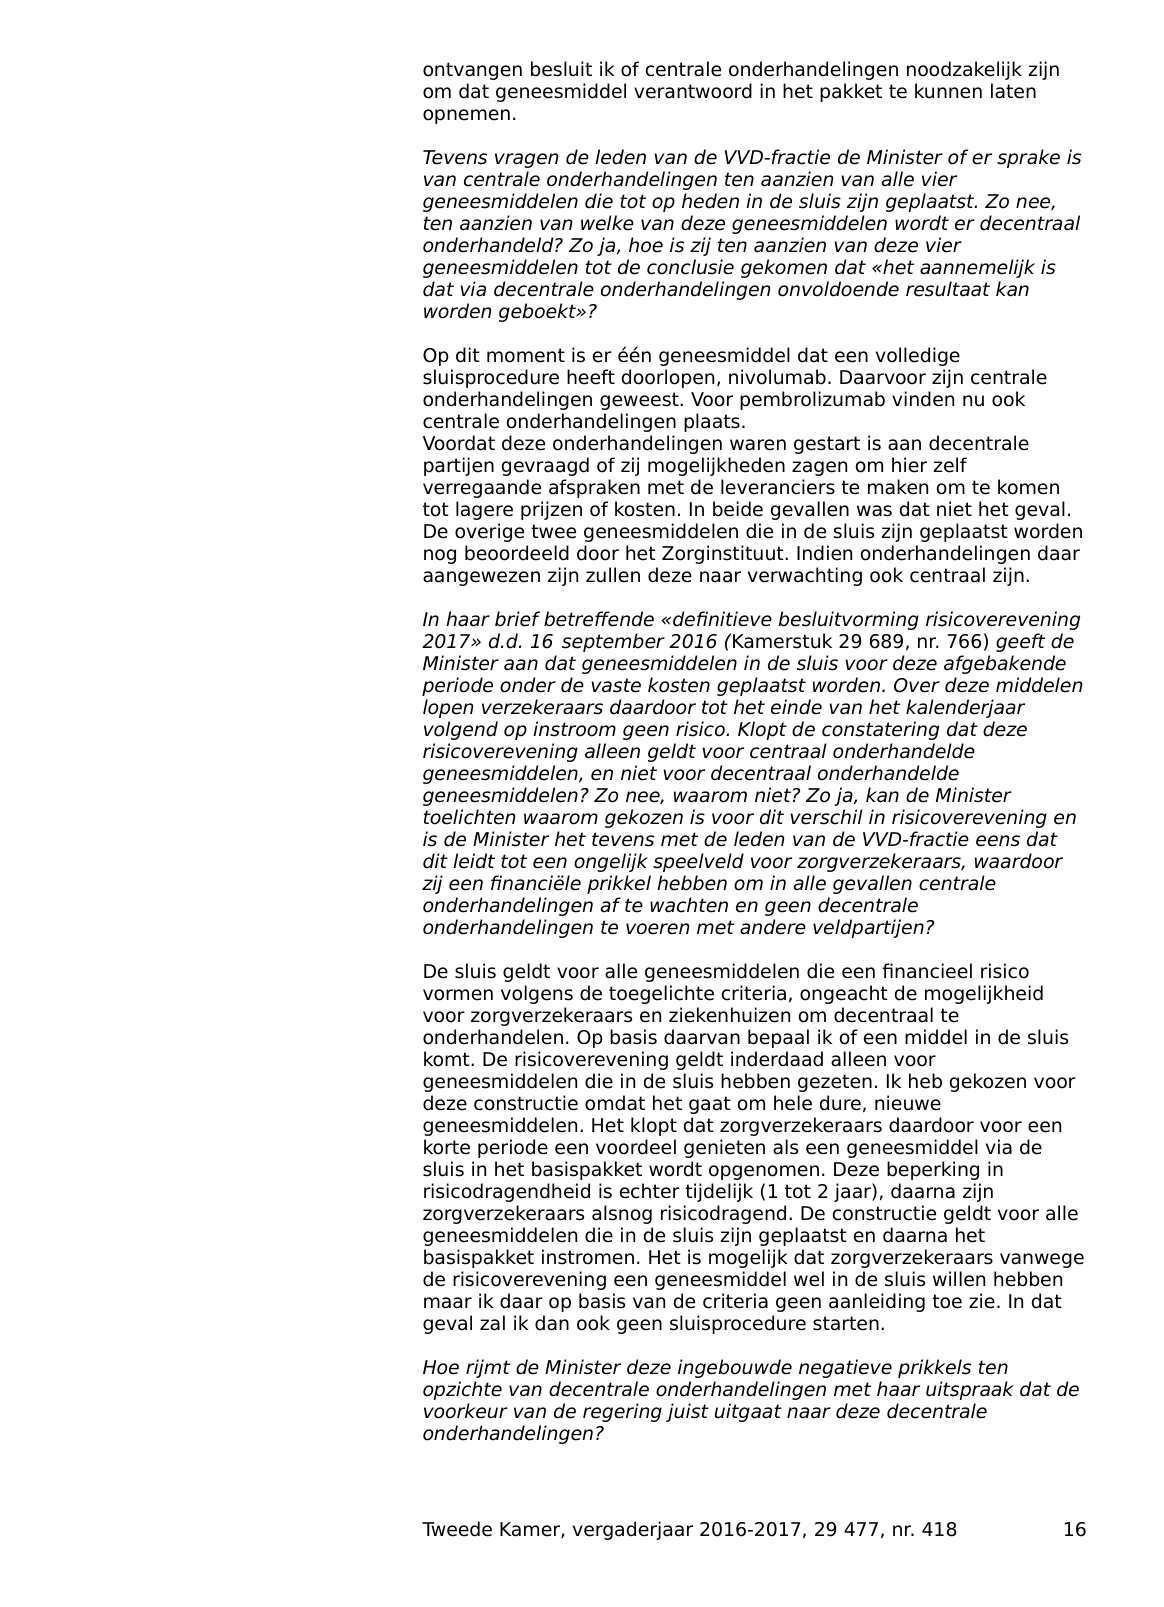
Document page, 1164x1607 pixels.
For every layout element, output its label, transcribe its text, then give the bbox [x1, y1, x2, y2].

text In haar brief betreffende «definitieve besluitvorming risicoverevening 2017» d.d. 16 september 2016 (Kamerstuk 29 689, nr. 766) geeft de Minister aan dat geneesmiddelen in de sluis voor deze afgebakende periode onder de vaste kosten geplaatst worden. Over deze middelen lopen verzekeraars daardoor tot het einde van het kalenderjaar volgend op instroom geen risico. Klopt de constatering dat deze risicoverevening alleen geldt voor centraal onderhandelde geneesmiddelen, en niet voor decentraal onderhandelde geneesmiddelen? Zo nee, waarom niet? Zo ja, kan de Minister toelichten waarom gekozen is voor dit verschil in risicoverevening en is de Minister het tevens met de leden van de VVD-fractie eens dat dit leidt tot een ongelijk speelveld voor zorgverzekeraars, waardoor zij een financiële prikkel hebben om in alle gevallen centrale onderhandelingen af te wachten en geen decentrale onderhandelingen te voeren met andere veldpartijen? [422, 609, 1087, 939]
text Voordat deze onderhandelingen waren gestart is aan decentrale partijen gevraagd of zij mogelijkheden zagen om hier zelf verregaande afspraken met de leveranciers te maken om te komen tot lagere prijzen of kosten. In beide gevallen was dat niet het geval. De overige twee geneesmiddelen die in de sluis zijn geplaatst worden nog beoordeeld door het Zorginstituut. Indien onderhandelingen daar aangewezen zijn zullen deze naar verwachting ook centraal zijn. [422, 433, 1087, 587]
text Hoe rijmt de Minister deze ingebouwde negatieve prikkels ten opzichte van decentrale onderhandelingen met haar uitspraak dat de voorkeur van de regering juist uitgaat naar deze decentrale onderhandelingen? [422, 1357, 1087, 1445]
text De sluis geldt voor alle geneesmiddelen die een financieel risico vormen volgens de toegelichte criteria, ongeacht de mogelijkheid voor zorgverzekeraars en ziekenhuizen om decentraal te onderhandelen. Op basis daarvan bepaal ik of een middel in de sluis komt. De risicoverevening geldt inderdaad alleen voor geneesmiddelen die in de sluis hebben gezeten. Ik heb gekozen voor deze constructie omdat het gaat om hele dure, nieuwe geneesmiddelen. Het klopt dat zorgverzekeraars daardoor voor een korte periode een voordeel genieten als een geneesmiddel via de sluis in het basispakket wordt opgenomen. Deze beperking in risicodragendheid is echter tijdelijk (1 tot 2 jaar), daarna zijn zorgverzekeraars alsnog risicodragend. De constructie geldt voor alle geneesmiddelen die in de sluis zijn geplaatst en daarna het basispakket instromen. Het is mogelijk dat zorgverzekeraars vanwege de risicoverevening een geneesmiddel wel in de sluis willen hebben maar ik daar op basis van de criteria geen aanleiding toe zie. In dat geval zal ik dan ook geen sluisprocedure starten. [422, 961, 1087, 1335]
text ontvangen besluit ik of centrale onderhandelingen noodzakelijk zijn om dat geneesmiddel verantwoord in het pakket te kunnen laten opnemen. [422, 59, 1087, 125]
text Tevens vragen de leden van de VVD-fractie de Minister of er sprake is van centrale onderhandelingen ten aanzien van alle vier geneesmiddelen die tot op heden in de sluis zijn geplaatst. Zo nee, ten aanzien van welke van deze geneesmiddelen wordt er decentraal onderhandeld? Zo ja, hoe is zij ten aanzien van deze vier geneesmiddelen tot de conclusie gekomen dat «het aannemelijk is dat via decentrale onderhandelingen onvoldoende resultaat kan worden geboekt»? [422, 147, 1087, 323]
text Op dit moment is er één geneesmiddel dat een volledige sluisprocedure heeft doorlopen, nivolumab. Daarvoor zijn centrale onderhandelingen geweest. Voor pembrolizumab vinden nu ook centrale onderhandelingen plaats. [422, 345, 1087, 433]
